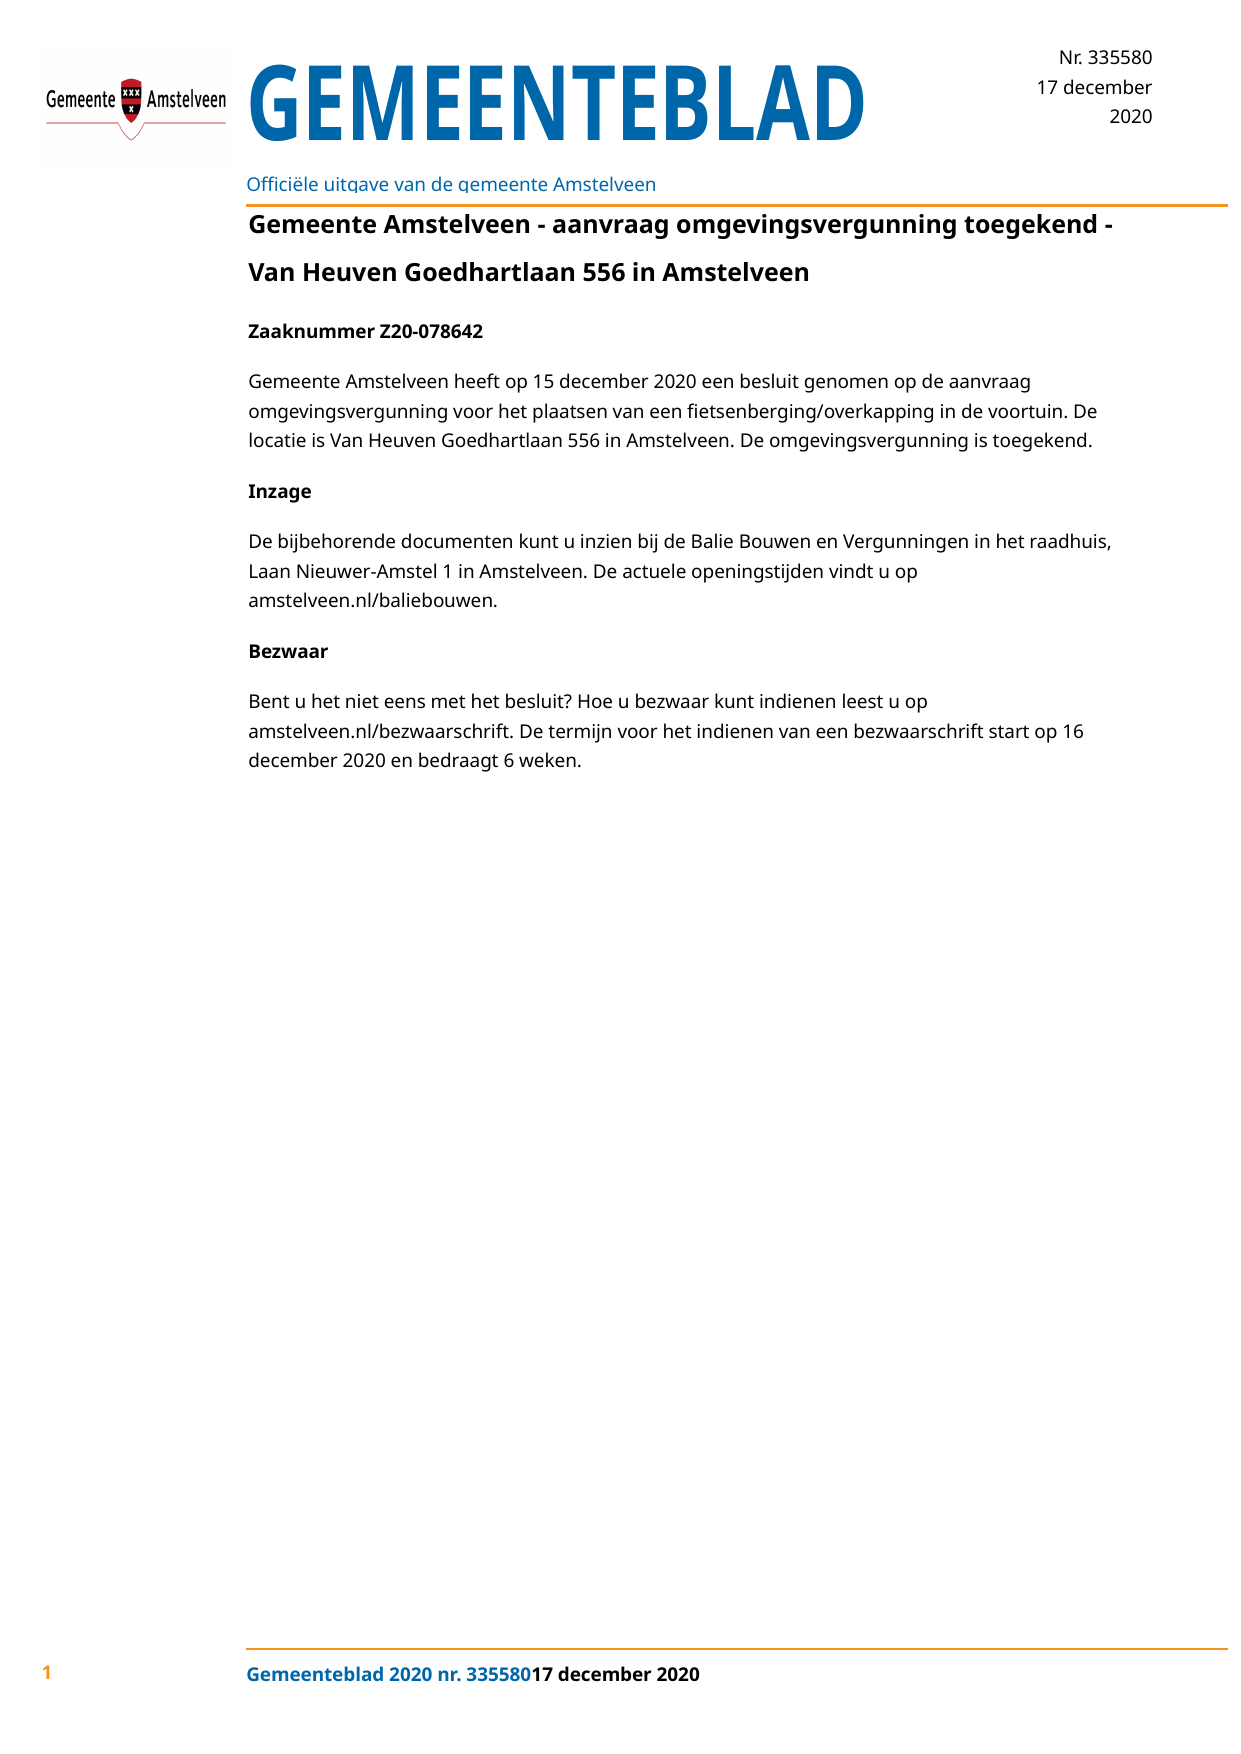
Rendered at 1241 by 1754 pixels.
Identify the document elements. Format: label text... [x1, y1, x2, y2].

text Gemeente Amstelveen heeft op 15 december 2020 een besluit genomen op de aanvraag omgevingsvergunning voor het plaatsen van een fietsenberging/overkapping in de voortuin. De locatie is Van Heuven Goedhartlaan 556 in Amstelveen. De omgevingsvergunning is toegekend. [248, 368, 1152, 453]
text Inzage [248, 478, 1152, 504]
text Bent u het niet eens met het besluit? Hoe u bezwaar kunt indienen leest u op amstelveen.nl/bezwaarschrift. De termijn voor het indienen van een bezwaarschrift start op 16 december 2020 en bedraagt 6 weken. [248, 688, 1152, 773]
text Zaaknummer Z20-078642 [248, 318, 1152, 344]
text Bezwaar [248, 638, 1152, 664]
text Gemeente Amstelveen - aanvraag omgevingsvergunning toegekend - Van Heuven Goedhartlaan 556 in Amstelveen [248, 207, 1152, 288]
text De bijbehorende documenten kunt u inzien bij de Balie Bouwen en Vergunningen in het raadhuis, Laan Nieuwer-Amstel 1 in Amstelveen. De actuele openingstijden vindt u op amstelveen.nl/baliebouwen. [248, 528, 1152, 613]
picture [41, 47, 231, 172]
